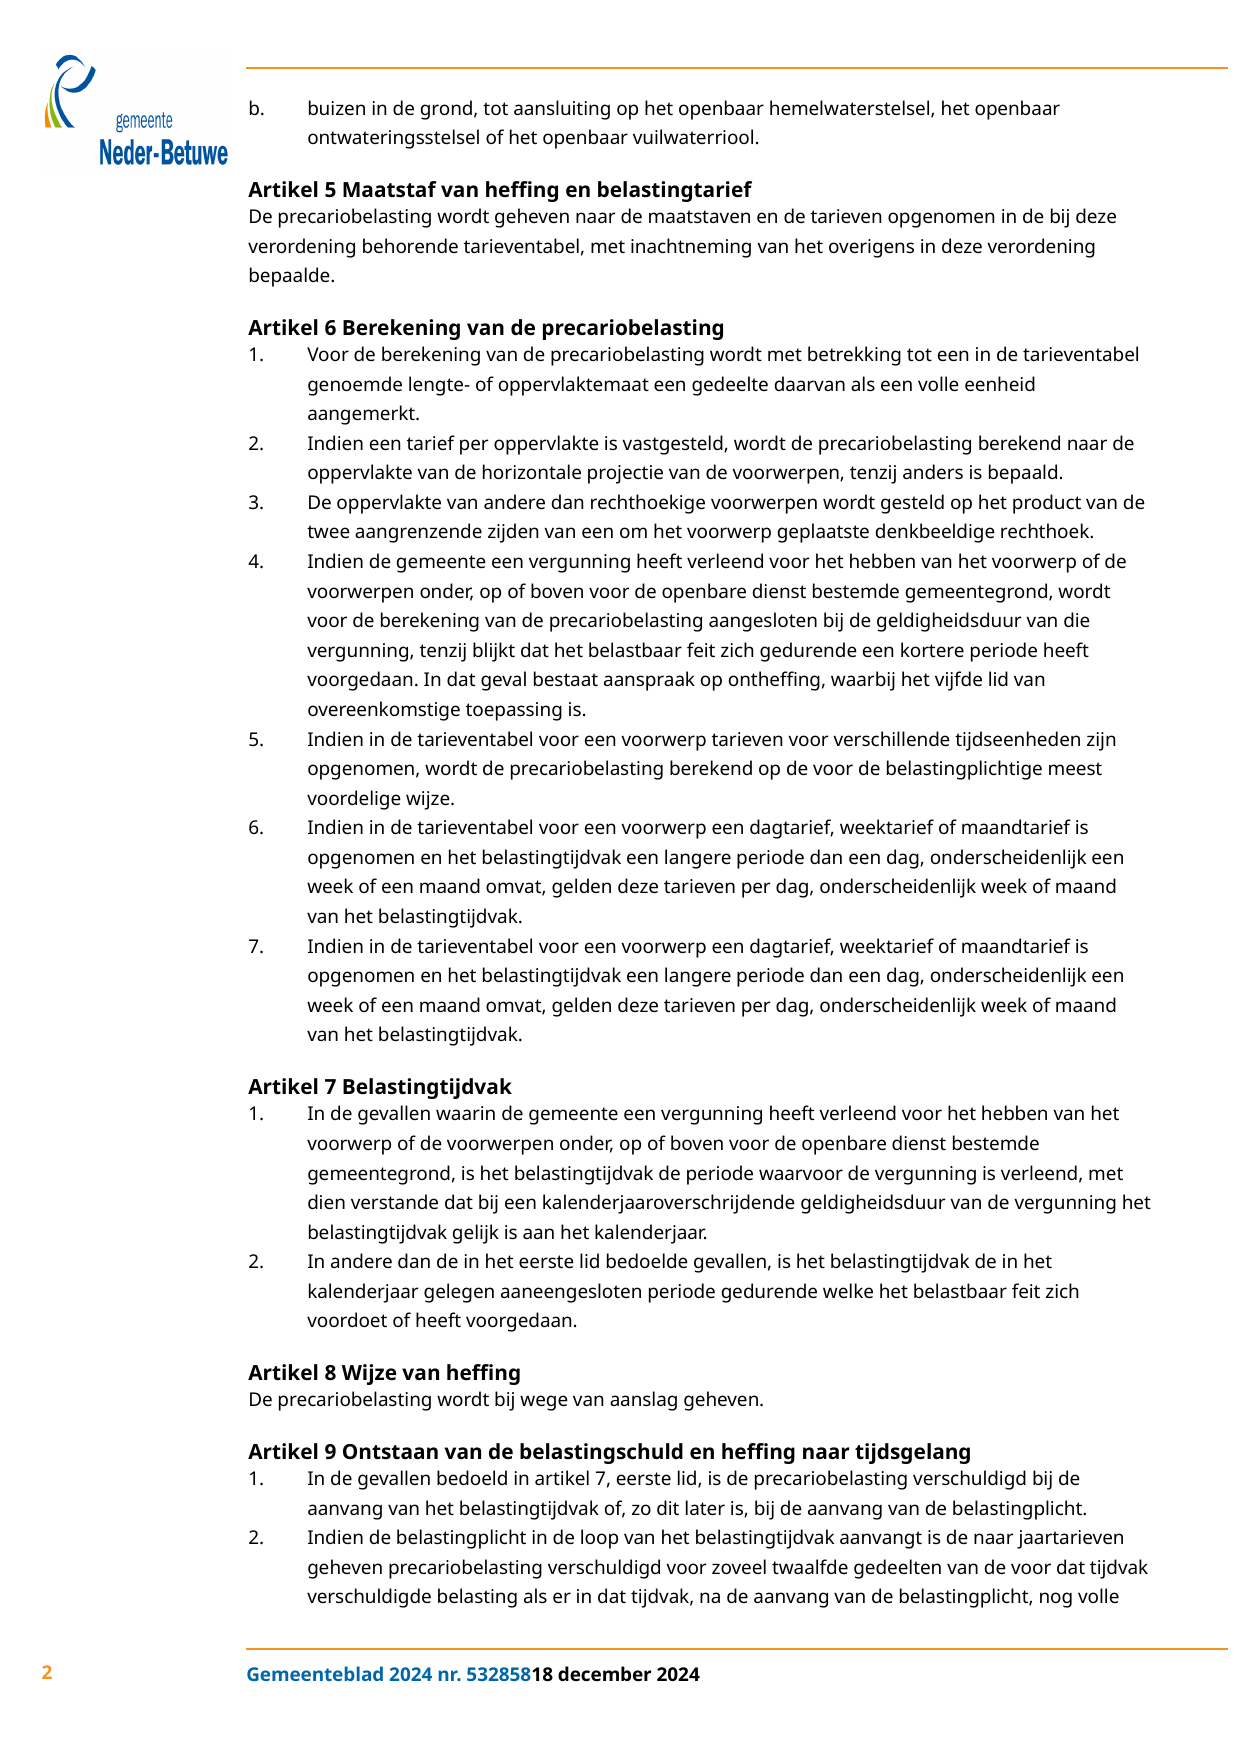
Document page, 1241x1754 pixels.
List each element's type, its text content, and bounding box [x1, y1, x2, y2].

text De precariobelasting wordt geheven naar de maatstaven en de tarieven opgenomen in de bij deze verordening behorende tarieventabel, met inachtneming van het overigens in deze verordening bepaalde. [248, 203, 1152, 288]
list Indien de gemeente een vergunning heeft verleend voor het hebben van het voorwerp of de voorwerpen onder, op of boven voor de openbare dienst bestemde gemeentegrond, wordt voor de berekening van de precariobelasting aangesloten bij de geldigheidsduur van die vergunning, tenzij blijkt dat het belastbaar feit zich gedurende een kortere periode heeft voorgedaan. In dat geval bestaat aanspraak op ontheffing, waarbij het vijfde lid van overeenkomstige toepassing is. [248, 548, 1152, 722]
list buizen in de grond, tot aansluiting op het openbaar hemelwaterstelsel, het openbaar ontwateringsstelsel of het openbaar vuilwaterriool. [248, 95, 1152, 150]
picture [41, 47, 231, 172]
text Artikel 5 Maatstaf van heffing en belastingtarief [248, 175, 1152, 203]
text Artikel 8 Wijze van heffing [248, 1358, 1152, 1386]
list In andere dan de in het eerste lid bedoelde gevallen, is het belastingtijdvak de in het kalenderjaar gelegen aaneengesloten periode gedurende welke het belastbaar feit zich voordoet of heeft voorgedaan. [248, 1248, 1152, 1333]
list De oppervlakte van andere dan rechthoekige voorwerpen wordt gesteld op het product van de twee aangrenzende zijden van een om het voorwerp geplaatste denkbeeldige rechthoek. [248, 489, 1152, 544]
list Indien een tarief per oppervlakte is vastgesteld, wordt de precariobelasting berekend naar de oppervlakte van de horizontale projectie van de voorwerpen, tenzij anders is bepaald. [248, 430, 1152, 485]
text Artikel 9 Ontstaan van de belastingschuld en heffing naar tijdsgelang [248, 1437, 1152, 1465]
list Voor de berekening van de precariobelasting wordt met betrekking tot een in de tarieventabel genoemde lengte- of oppervlaktemaat een gedeelte daarvan als een volle eenheid aangemerkt. [248, 341, 1152, 426]
list Indien in de tarieventabel voor een voorwerp tarieven voor verschillende tijdseenheden zijn opgenomen, wordt de precariobelasting berekend op de voor de belastingplichtige meest voordelige wijze. [248, 726, 1152, 811]
text Artikel 7 Belastingtijdvak [248, 1072, 1152, 1101]
list In de gevallen bedoeld in artikel 7, eerste lid, is de precariobelasting verschuldigd bij de aanvang van het belastingtijdvak of, zo dit later is, bij de aanvang van de belastingplicht. [248, 1465, 1152, 1521]
text De precariobelasting wordt bij wege van aanslag geheven. [248, 1386, 1152, 1412]
list Indien de belastingplicht in de loop van het belastingtijdvak aanvangt is de naar jaartarieven geheven precariobelasting verschuldigd voor zoveel twaalfde gedeelten van de voor dat tijdvak verschuldigde belasting als er in dat tijdvak, na de aanvang van de belastingplicht, nog volle [248, 1524, 1152, 1609]
list Indien in de tarieventabel voor een voorwerp een dagtarief, weektarief of maandtarief is opgenomen en het belastingtijdvak een langere periode dan een dag, onderscheidenlijk een week of een maand omvat, gelden deze tarieven per dag, onderscheidenlijk week of maand van het belastingtijdvak. [248, 814, 1152, 929]
list Indien in de tarieventabel voor een voorwerp een dagtarief, weektarief of maandtarief is opgenomen en het belastingtijdvak een langere periode dan een dag, onderscheidenlijk een week of een maand omvat, gelden deze tarieven per dag, onderscheidenlijk week of maand van het belastingtijdvak. [248, 933, 1152, 1047]
text Artikel 6 Berekening van de precariobelasting [248, 313, 1152, 341]
list In de gevallen waarin de gemeente een vergunning heeft verleend voor het hebben van het voorwerp of de voorwerpen onder, op of boven voor de openbare dienst bestemde gemeentegrond, is het belastingtijdvak de periode waarvoor de vergunning is verleend, met dien verstande dat bij een kalenderjaaroverschrijdende geldigheidsduur van de vergunning het belastingtijdvak gelijk is aan het kalenderjaar. [248, 1101, 1152, 1244]
